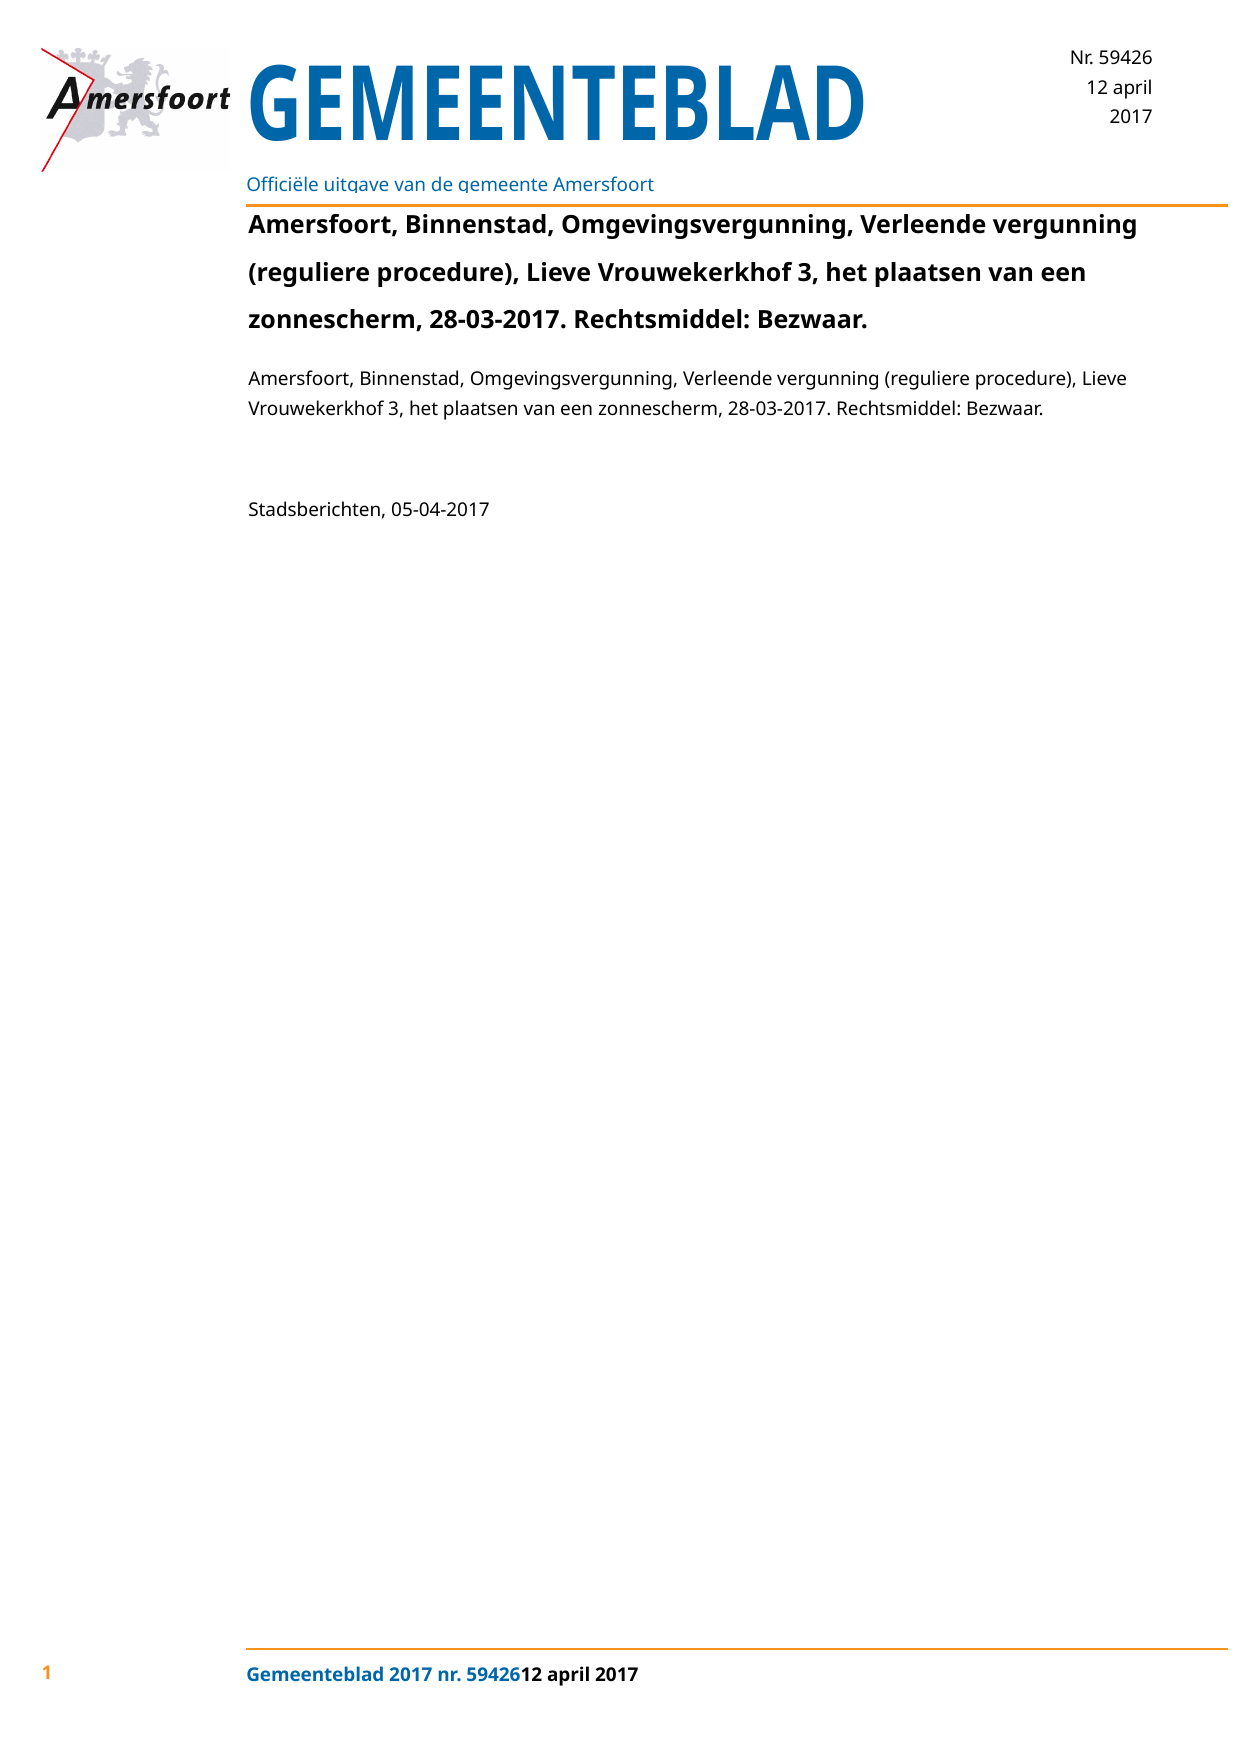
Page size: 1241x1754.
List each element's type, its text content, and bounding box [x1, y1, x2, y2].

text Stadsberichten, 05-04-2017 [248, 496, 1152, 522]
picture [41, 47, 231, 172]
text Amersfoort, Binnenstad, Omgevingsvergunning, Verleende vergunning (reguliere procedure), Lieve Vrouwekerkhof 3, het plaatsen van een zonnescherm, 28-03-2017. Rechtsmiddel: Bezwaar. [248, 366, 1152, 421]
text Amersfoort, Binnenstad, Omgevingsvergunning, Verleende vergunning (reguliere procedure), Lieve Vrouwekerkhof 3, het plaatsen van een zonnescherm, 28-03-2017. Rechtsmiddel: Bezwaar. [248, 207, 1152, 336]
